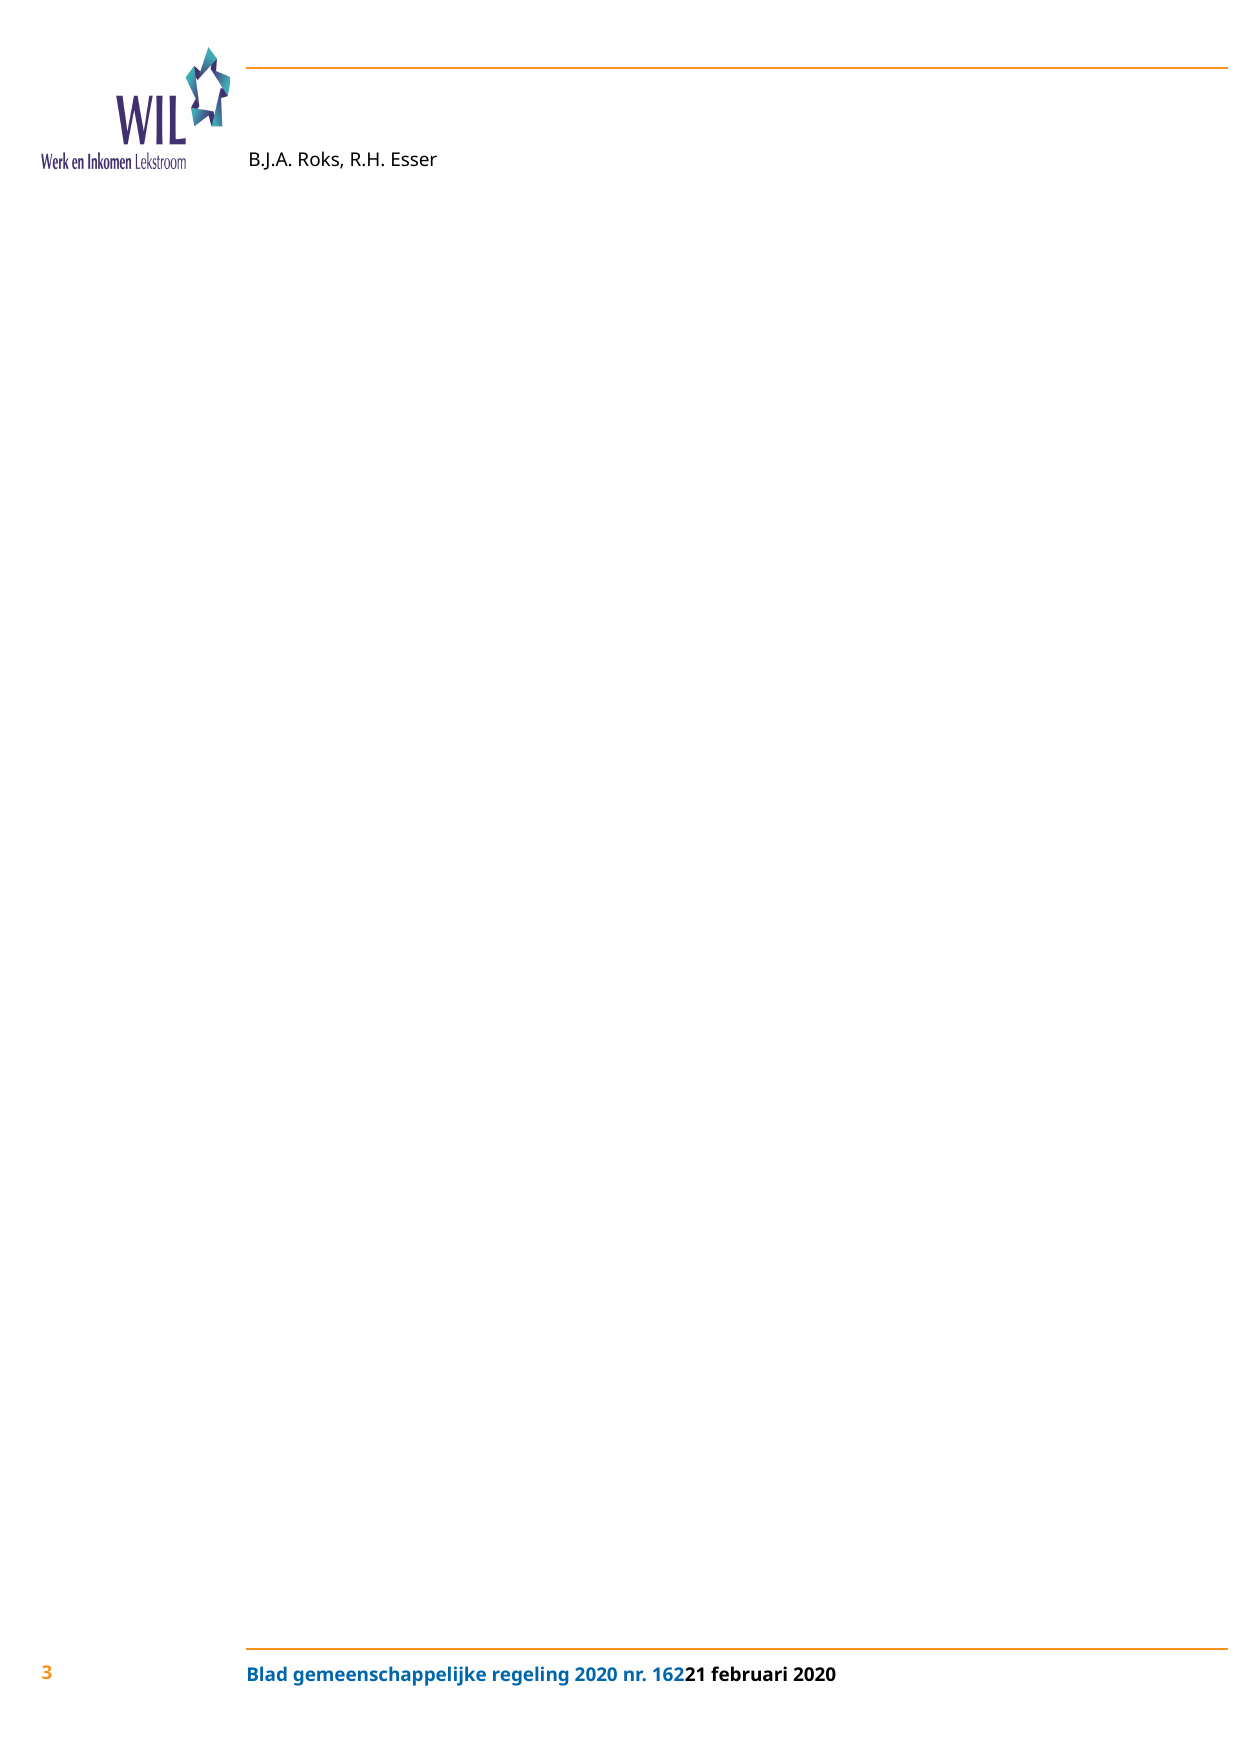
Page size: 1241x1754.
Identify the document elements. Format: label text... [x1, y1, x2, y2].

text B.J.A. Roks, R.H. Esser [248, 146, 1152, 172]
picture [41, 47, 231, 172]
